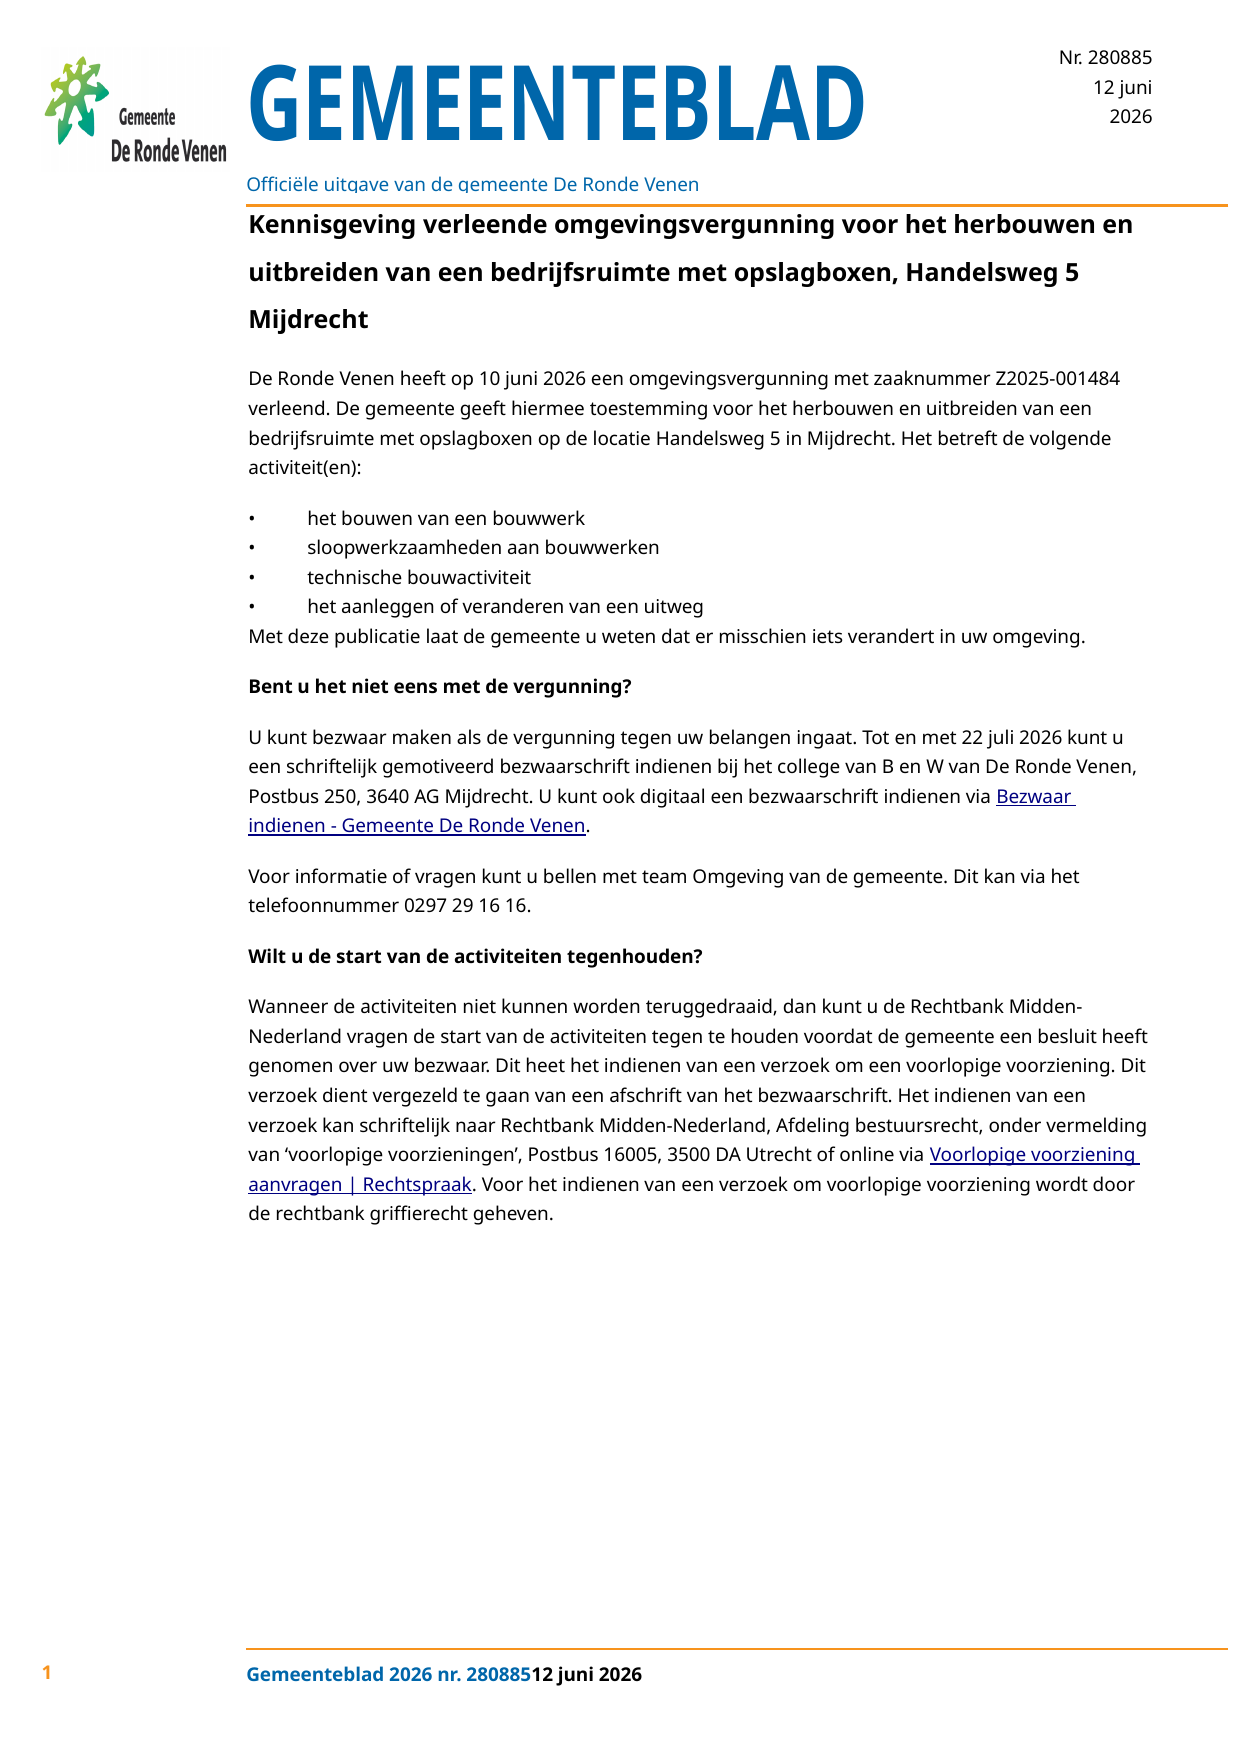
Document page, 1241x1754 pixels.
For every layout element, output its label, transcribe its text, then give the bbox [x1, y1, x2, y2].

text U kunt bezwaar maken als de vergunning tegen uw belangen ingaat. Tot en met 22 juli 2026 kunt u een schriftelijk gemotiveerd bezwaarschrift indienen bij het college van B en W van De Ronde Venen, Postbus 250, 3640 AG Mijdrecht. U kunt ook digitaal een bezwaarschrift indienen via Bezwaar indienen - Gemeente De Ronde Venen. [248, 724, 1152, 838]
list sloopwerkzaamheden aan bouwwerken [248, 534, 1152, 560]
text Wilt u de start van de activiteiten tegenhouden? [248, 943, 1152, 969]
text Bent u het niet eens met de vergunning? [248, 673, 1152, 699]
list technische bouwactiviteit [248, 564, 1152, 589]
picture [41, 47, 231, 172]
list het bouwen van een bouwwerk [248, 505, 1152, 530]
list het aanleggen of veranderen van een uitweg [248, 593, 1152, 619]
text Met deze publicatie laat de gemeente u weten dat er misschien iets verandert in uw omgeving. [248, 623, 1152, 649]
text Wanneer de activiteiten niet kunnen worden teruggedraaid, dan kunt u de Rechtbank Midden-Nederland vragen de start van de activiteiten tegen te houden voordat de gemeente een besluit heeft genomen over uw bezwaar. Dit heet het indienen van een verzoek om een voorlopige voorziening. Dit verzoek dient vergezeld te gaan van een afschrift van het bezwaarschrift. Het indienen van een verzoek kan schriftelijk naar Rechtbank Midden-Nederland, Afdeling bestuursrecht, onder vermelding van ‘voorlopige voorzieningen’, Postbus 16005, 3500 DA Utrecht of online via Voorlopige voorziening aanvragen | Rechtspraak. Voor het indienen van een verzoek om voorlopige voorziening wordt door de rechtbank griffierecht geheven. [248, 993, 1152, 1226]
text Kennisgeving verleende omgevingsvergunning voor het herbouwen en uitbreiden van een bedrijfsruimte met opslagboxen, Handelsweg 5 Mijdrecht [248, 207, 1152, 336]
text Voor informatie of vragen kunt u bellen met team Omgeving van de gemeente. Dit kan via het telefoonnummer 0297 29 16 16. [248, 863, 1152, 918]
text De Ronde Venen heeft op 10 juni 2026 een omgevingsvergunning met zaaknummer Z2025-001484 verleend. De gemeente geeft hiermee toestemming voor het herbouwen en uitbreiden van een bedrijfsruimte met opslagboxen op de locatie Handelsweg 5 in Mijdrecht. Het betreft de volgende activiteit(en): [248, 366, 1152, 480]
